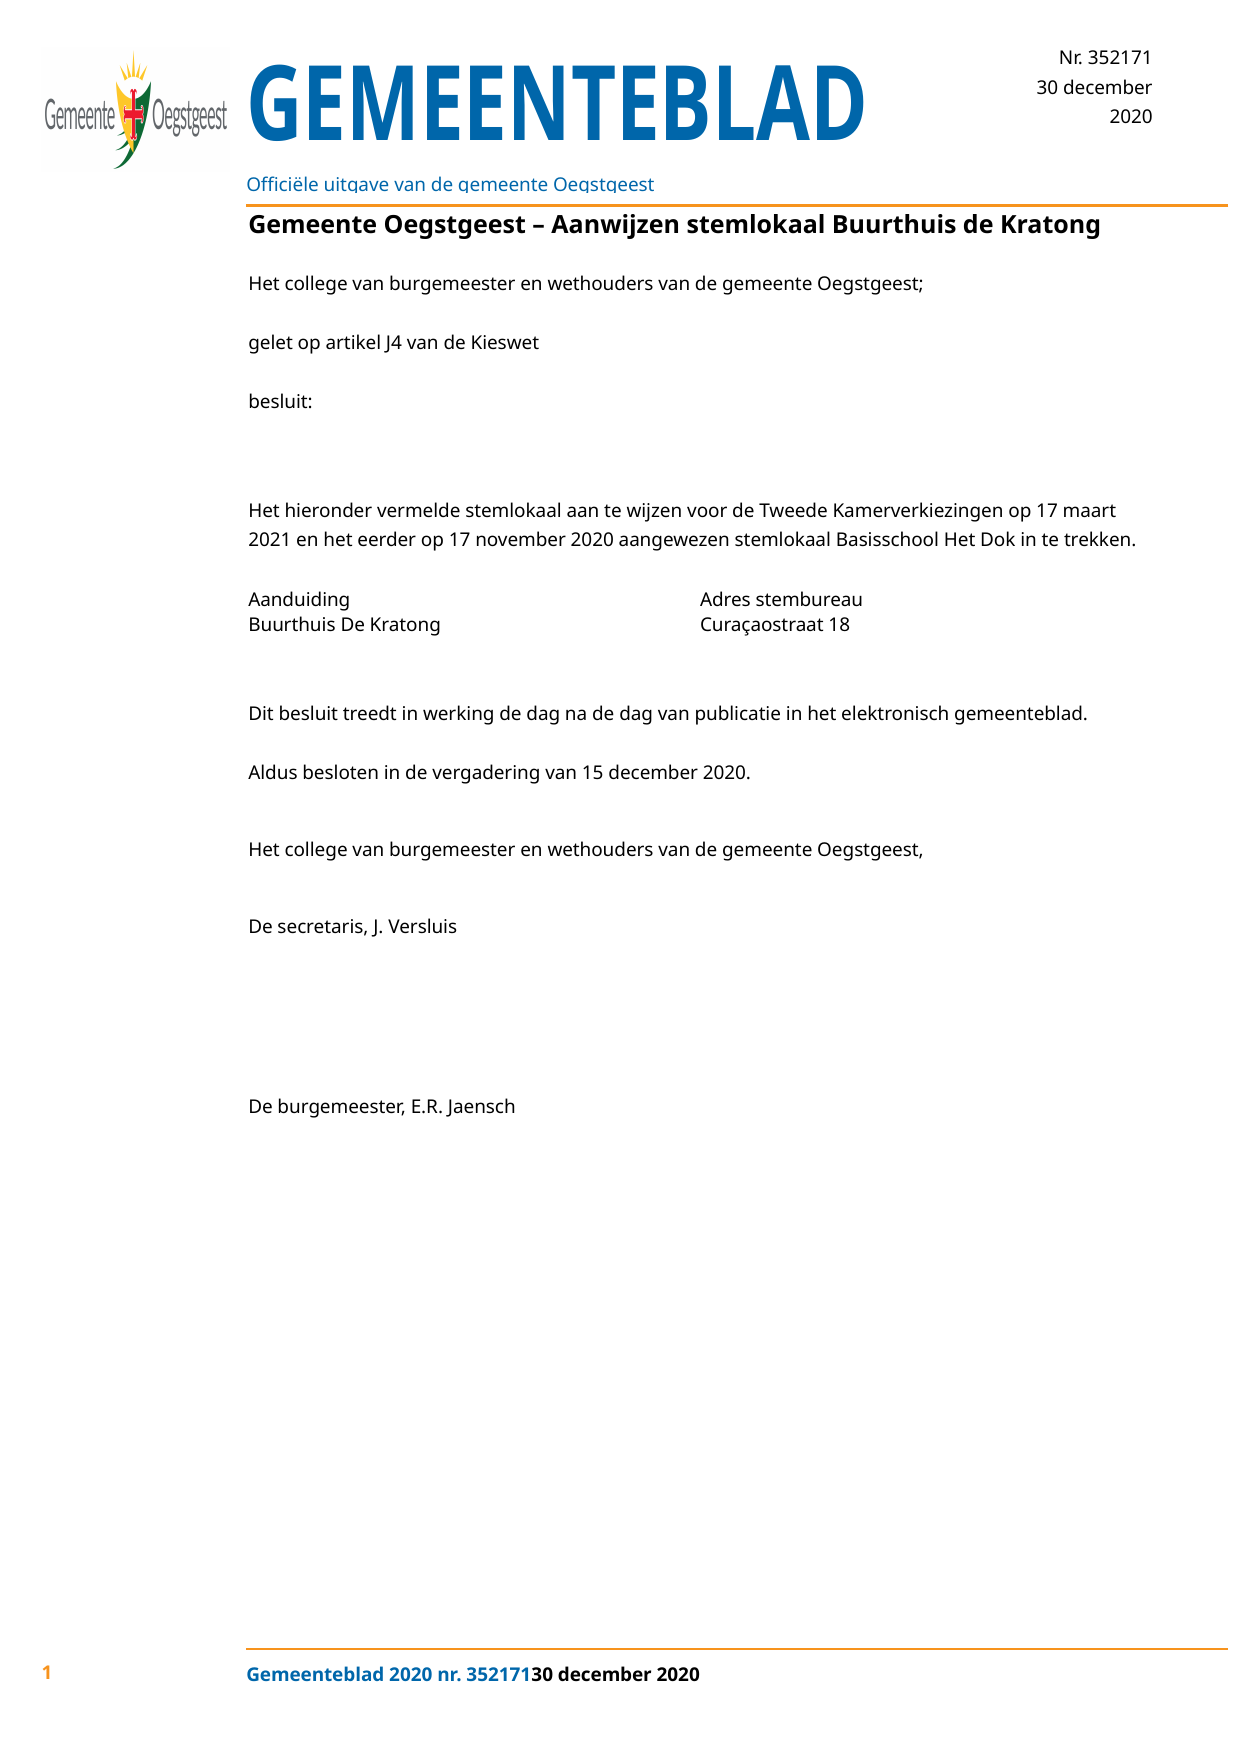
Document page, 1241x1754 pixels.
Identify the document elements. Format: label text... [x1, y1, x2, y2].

text gelet op artikel J4 van de Kieswet [248, 329, 1152, 355]
table_header Adres stembureau [700, 586, 1152, 612]
table_cell Buurthuis De Kratong [248, 612, 700, 637]
table_cell Curaçaostraat 18 [700, 612, 1152, 637]
text De secretaris, J. Versluis [248, 913, 1152, 939]
text besluit: [248, 389, 1152, 414]
text Het college van burgemeester en wethouders van de gemeente Oegstgeest, [248, 836, 1152, 862]
text De burgemeester, E.R. Jaensch [248, 1093, 1152, 1119]
picture [41, 47, 231, 172]
text Dit besluit treedt in werking de dag na de dag van publicatie in het elektronisch gemeenteblad. [248, 700, 1152, 726]
text Het hieronder vermelde stemlokaal aan te wijzen voor de Tweede Kamerverkiezingen op 17 maart 2021 en het eerder op 17 november 2020 aangewezen stemlokaal Basisschool Het Dok in te trekken. [248, 497, 1152, 552]
text Gemeente Oegstgeest – Aanwijzen stemlokaal Buurthuis de Kratong [248, 207, 1152, 241]
table_header Aanduiding [248, 586, 700, 612]
text Aldus besloten in de vergadering van 15 december 2020. [248, 759, 1152, 785]
text Het college van burgemeester en wethouders van de gemeente Oegstgeest; [248, 270, 1152, 296]
